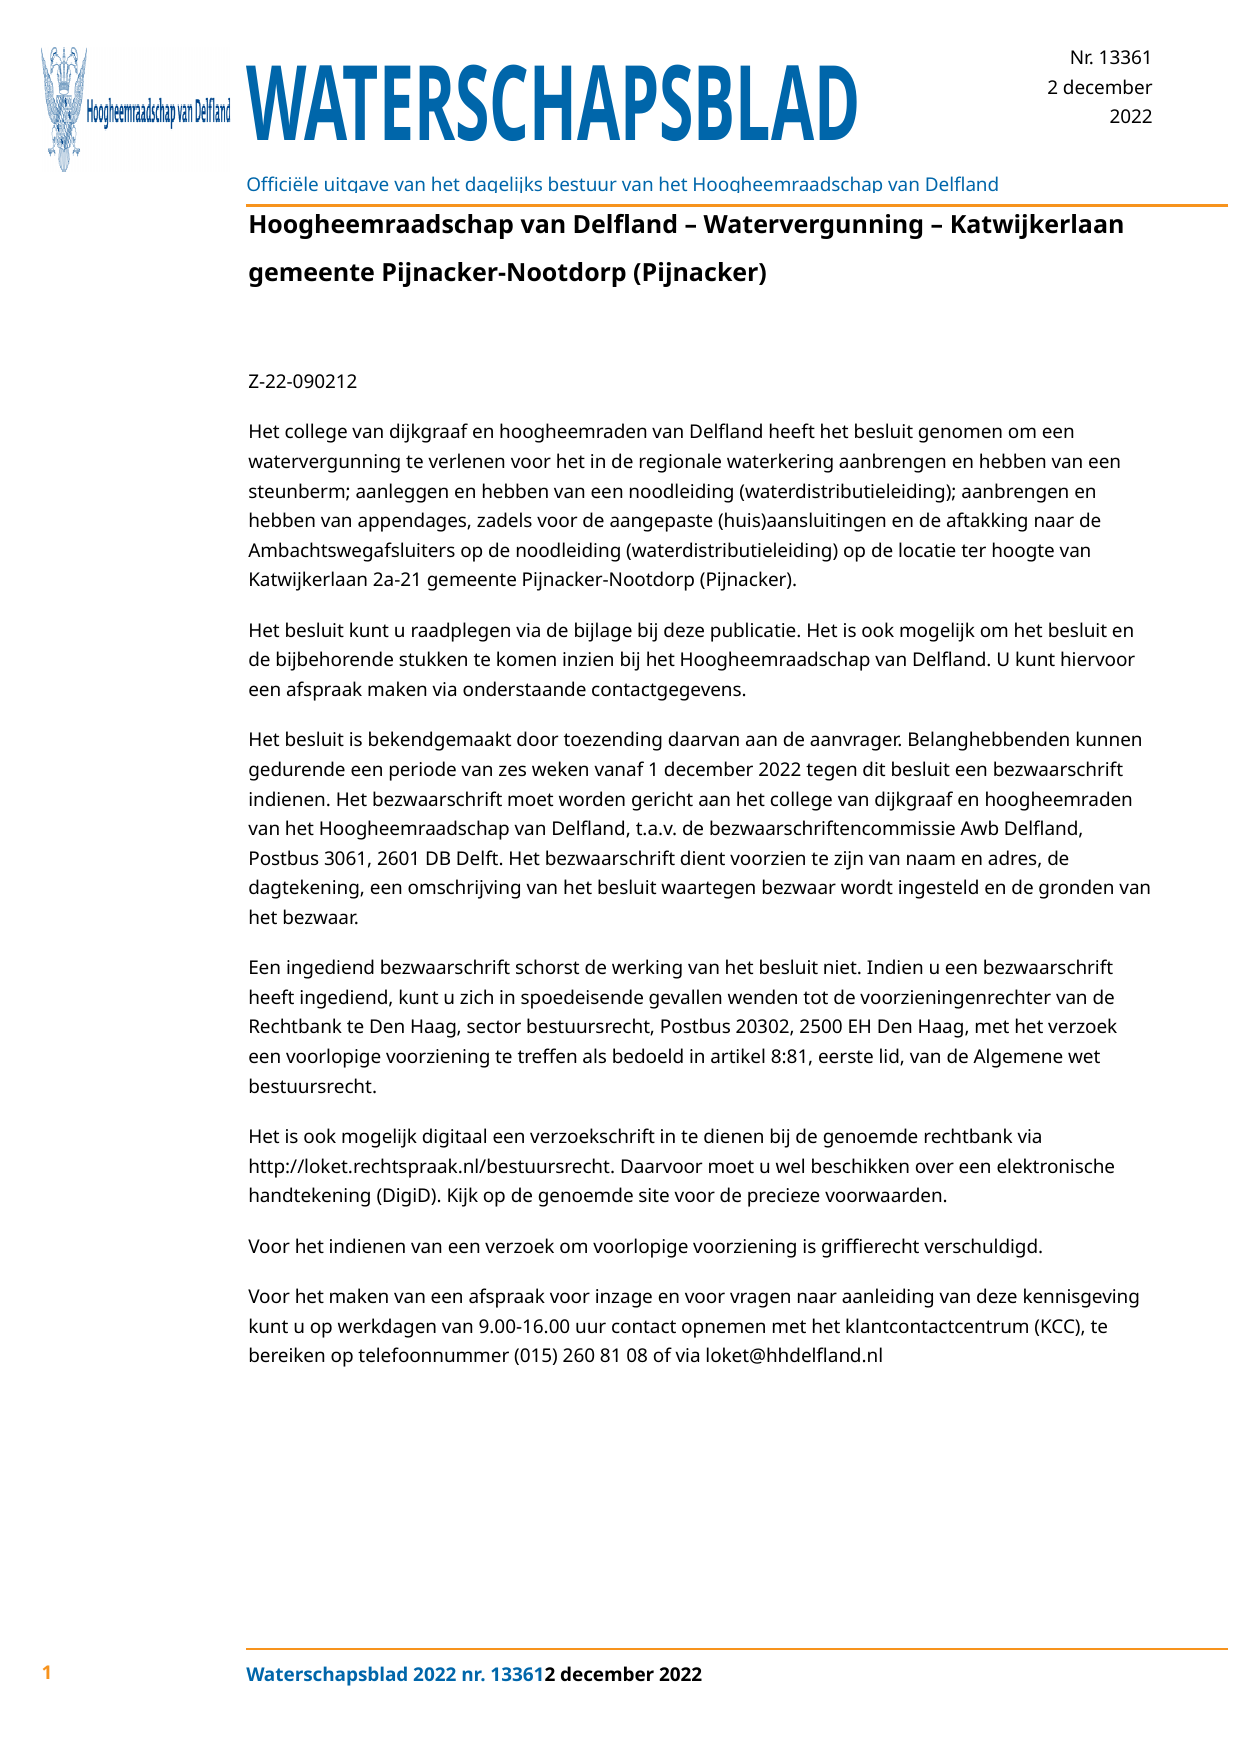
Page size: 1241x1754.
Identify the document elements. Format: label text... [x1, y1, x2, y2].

text Het is ook mogelijk digitaal een verzoekschrift in te dienen bij de genoemde rechtbank via http://loket.rechtspraak.nl/bestuursrecht. Daarvoor moet u wel beschikken over een elektronische handtekening (DigiD). Kijk op de genoemde site voor de precieze voorwaarden. [248, 1123, 1152, 1208]
text Hoogheemraadschap van Delfland – Watervergunning – Katwijkerlaan gemeente Pijnacker-Nootdorp (Pijnacker) [248, 207, 1152, 288]
text Z-22-090212 [248, 368, 1152, 394]
picture [41, 47, 231, 172]
text Het besluit is bekendgemaakt door toezending daarvan aan de aanvrager. Belanghebbenden kunnen gedurende een periode van zes weken vanaf 1 december 2022 tegen dit besluit een bezwaarschrift indienen. Het bezwaarschrift moet worden gericht aan het college van dijkgraaf en hoogheemraden van het Hoogheemraadschap van Delfland, t.a.v. de bezwaarschriftencommissie Awb Delfland, Postbus 3061, 2601 DB Delft. Het bezwaarschrift dient voorzien te zijn van naam en adres, de dagtekening, een omschrijving van het besluit waartegen bezwaar wordt ingesteld en de gronden van het bezwaar. [248, 727, 1152, 930]
text Het college van dijkgraaf en hoogheemraden van Delfland heeft het besluit genomen om een watervergunning te verlenen voor het in de regionale waterkering aanbrengen en hebben van een steunberm; aanleggen en hebben van een noodleiding (waterdistributieleiding); aanbrengen en hebben van appendages, zadels voor de aangepaste (huis)aansluitingen en de aftakking naar de Ambachtswegafsluiters op de noodleiding (waterdistributieleiding) op de locatie ter hoogte van Katwijkerlaan 2a-21 gemeente Pijnacker-Nootdorp (Pijnacker). [248, 419, 1152, 592]
text Voor het maken van een afspraak voor inzage en voor vragen naar aanleiding van deze kennisgeving kunt u op werkdagen van 9.00-16.00 uur contact opnemen met het klantcontactcentrum (KCC), te bereiken op telefoonnummer (015) 260 81 08 of via loket@hhdelfland.nl [248, 1283, 1152, 1368]
text Een ingediend bezwaarschrift schorst de werking van het besluit niet. Indien u een bezwaarschrift heeft ingediend, kunt u zich in spoedeisende gevallen wenden tot de voorzieningenrechter van de Rechtbank te Den Haag, sector bestuursrecht, Postbus 20302, 2500 EH Den Haag, met het verzoek een voorlopige voorziening te treffen als bedoeld in artikel 8:81, eerste lid, van de Algemene wet bestuursrecht. [248, 954, 1152, 1099]
text Voor het indienen van een verzoek om voorlopige voorziening is griffierecht verschuldigd. [248, 1233, 1152, 1259]
text Het besluit kunt u raadplegen via de bijlage bij deze publicatie. Het is ook mogelijk om het besluit en de bijbehorende stukken te komen inzien bij het Hoogheemraadschap van Delfland. U kunt hiervoor een afspraak maken via onderstaande contactgegevens. [248, 617, 1152, 702]
